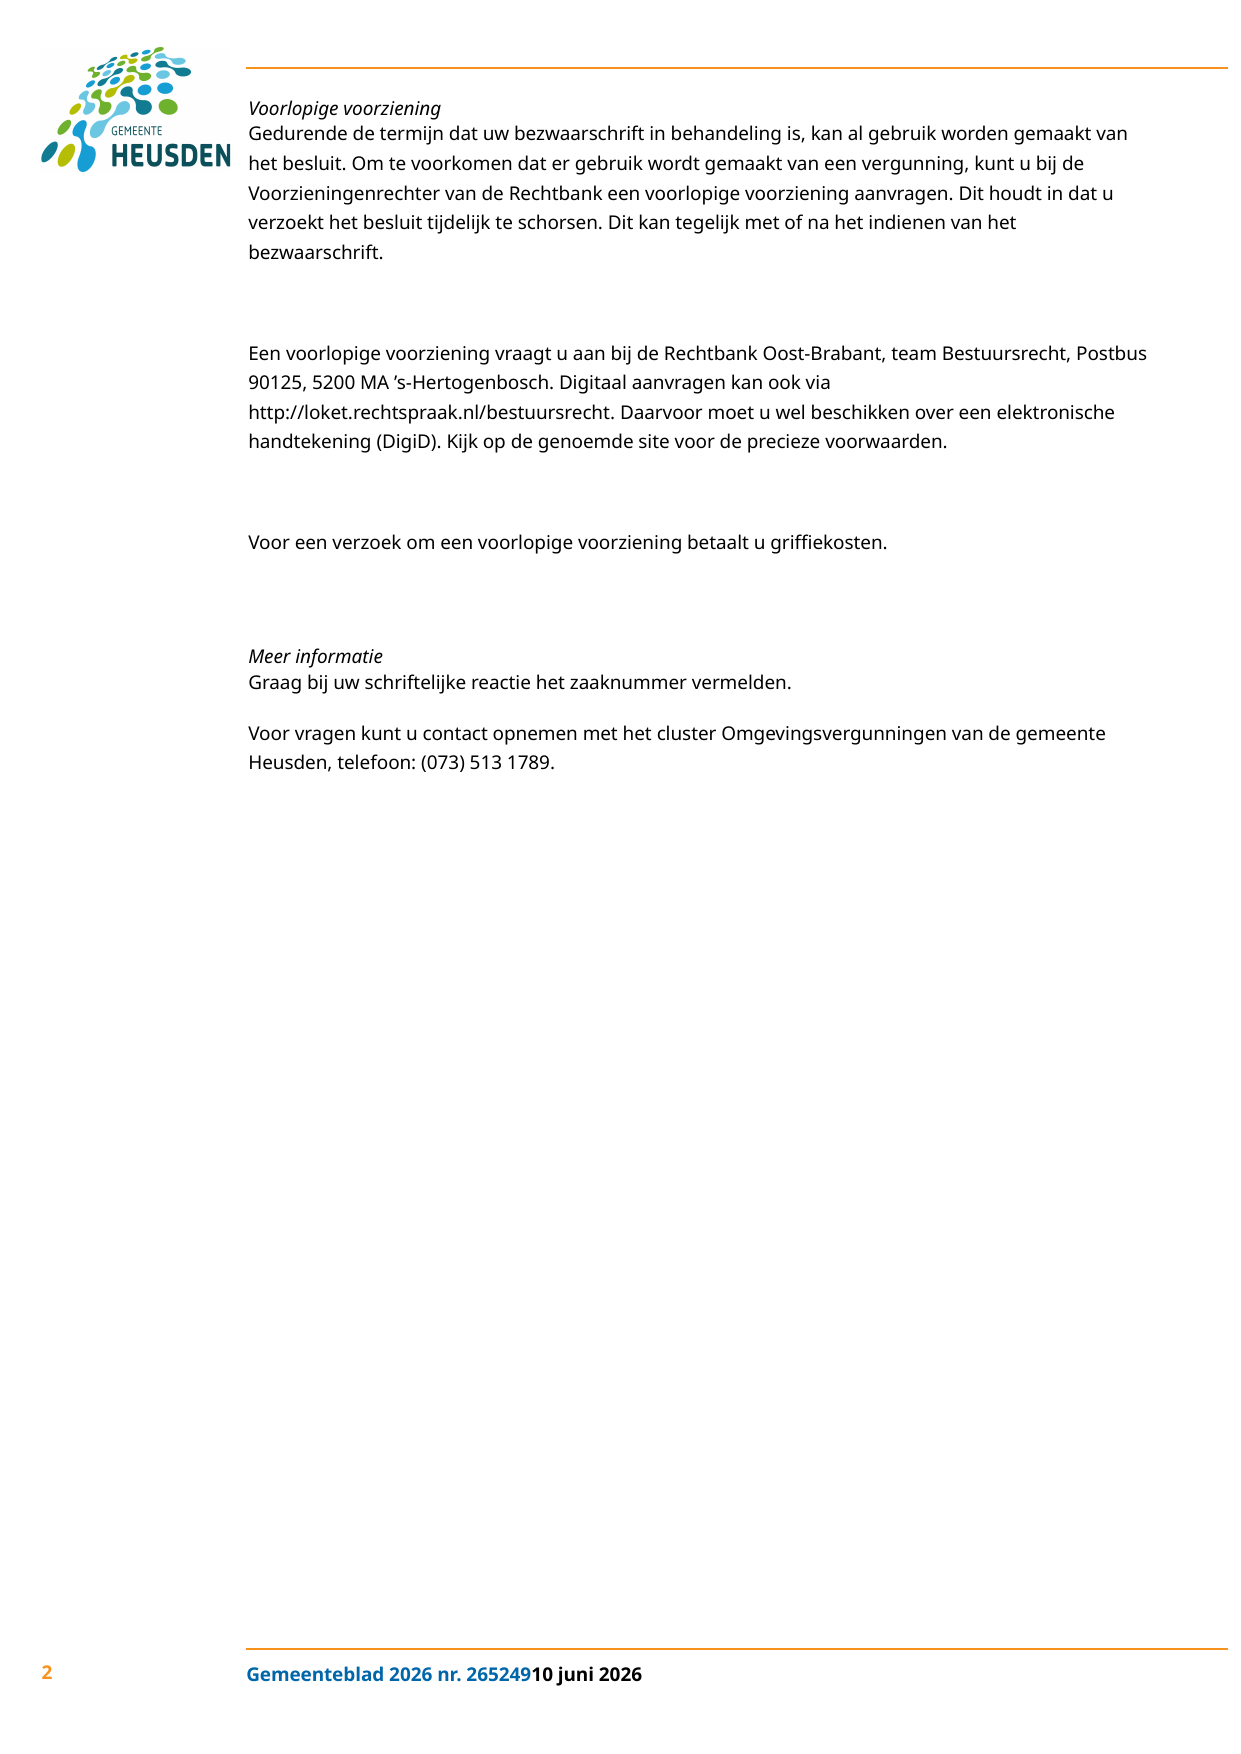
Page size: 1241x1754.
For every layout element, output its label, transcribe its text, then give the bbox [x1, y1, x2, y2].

text Voor vragen kunt u contact opnemen met het cluster Omgevingsvergunningen van de gemeente Heusden, telefoon: (073) 513 1789. [248, 720, 1152, 775]
text Graag bij uw schriftelijke reactie het zaaknummer vermelden. [248, 669, 1152, 695]
text Gedurende de termijn dat uw bezwaarschrift in behandeling is, kan al gebruik worden gemaakt van het besluit. Om te voorkomen dat er gebruik wordt gemaakt van een vergunning, kunt u bij de Voorzieningenrechter van de Rechtbank een voorlopige voorziening aanvragen. Dit houdt in dat u verzoekt het besluit tijdelijk te schorsen. Dit kan tegelijk met of na het indienen van het bezwaarschrift. [248, 121, 1152, 264]
text Een voorlopige voorziening vraagt u aan bij de Rechtbank Oost-Brabant, team Bestuursrecht, Postbus 90125, 5200 MA ’s-Hertogenbosch. Digitaal aanvragen kan ook via http://loket.rechtspraak.nl/bestuursrecht. Daarvoor moet u wel beschikken over een elektronische handtekening (DigiD). Kijk op de genoemde site voor de precieze voorwaarden. [248, 340, 1152, 454]
text Voorlopige voorziening [248, 95, 1152, 121]
text Voor een verzoek om een voorlopige voorziening betaalt u griffiekosten. [248, 529, 1152, 555]
text Meer informatie [248, 644, 1152, 669]
picture [41, 47, 231, 172]
